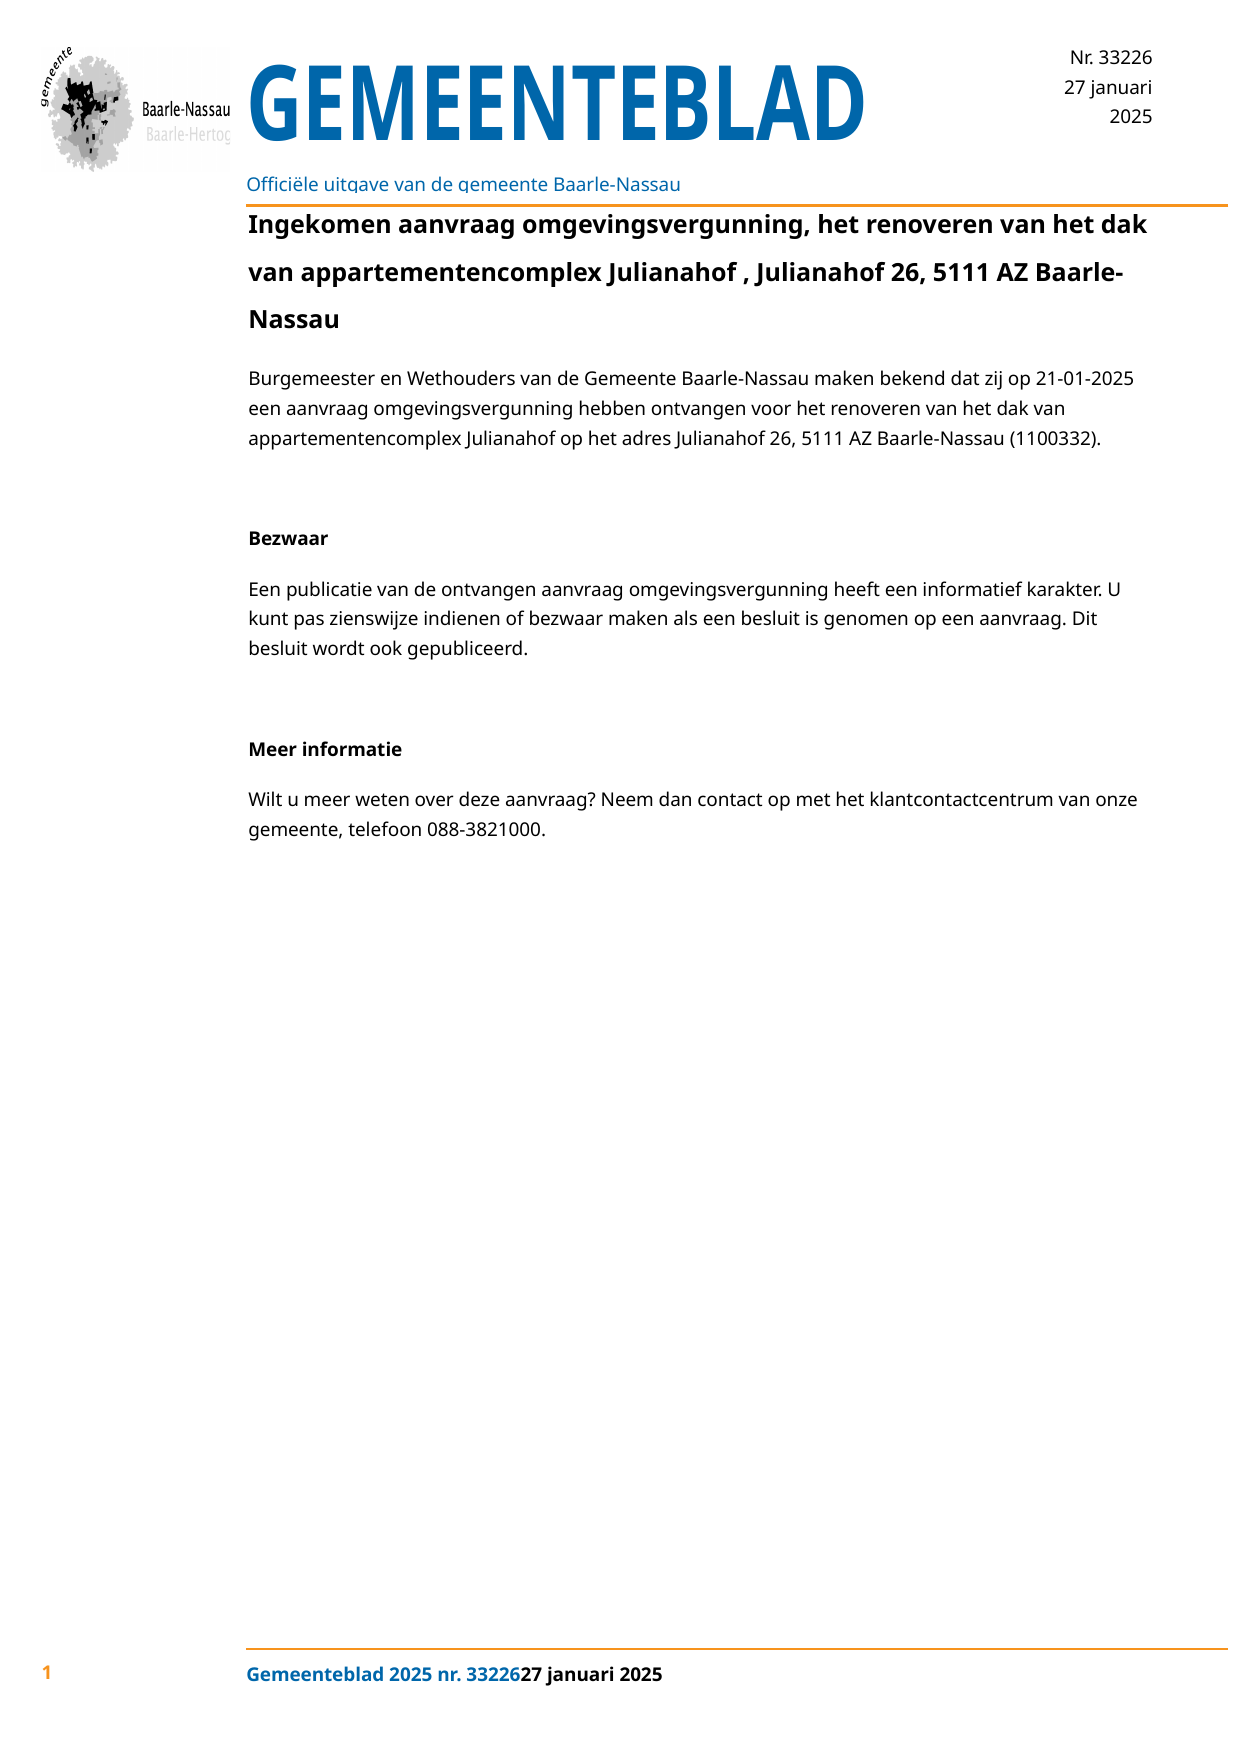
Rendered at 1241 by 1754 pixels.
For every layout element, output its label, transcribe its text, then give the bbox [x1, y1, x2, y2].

text Ingekomen aanvraag omgevingsvergunning, het renoveren van het dak van appartementencomplex Julianahof , Julianahof 26, 5111 AZ Baarle-Nassau [248, 207, 1152, 336]
text Een publicatie van de ontvangen aanvraag omgevingsvergunning heeft een informatief karakter. U kunt pas zienswijze indienen of bezwaar maken als een besluit is genomen op een aanvraag. Dit besluit wordt ook gepubliceerd. [248, 576, 1152, 661]
text Meer informatie [248, 736, 1152, 762]
text Bezwaar [248, 526, 1152, 551]
text Wilt u meer weten over deze aanvraag? Neem dan contact op met het klantcontactcentrum van onze gemeente, telefoon 088-3821000. [248, 786, 1152, 842]
picture [41, 47, 231, 172]
text Burgemeester en Wethouders van de Gemeente Baarle-Nassau maken bekend dat zij op 21-01-2025 een aanvraag omgevingsvergunning hebben ontvangen voor het renoveren van het dak van appartementencomplex Julianahof op het adres Julianahof 26, 5111 AZ Baarle-Nassau (1100332). [248, 366, 1152, 450]
